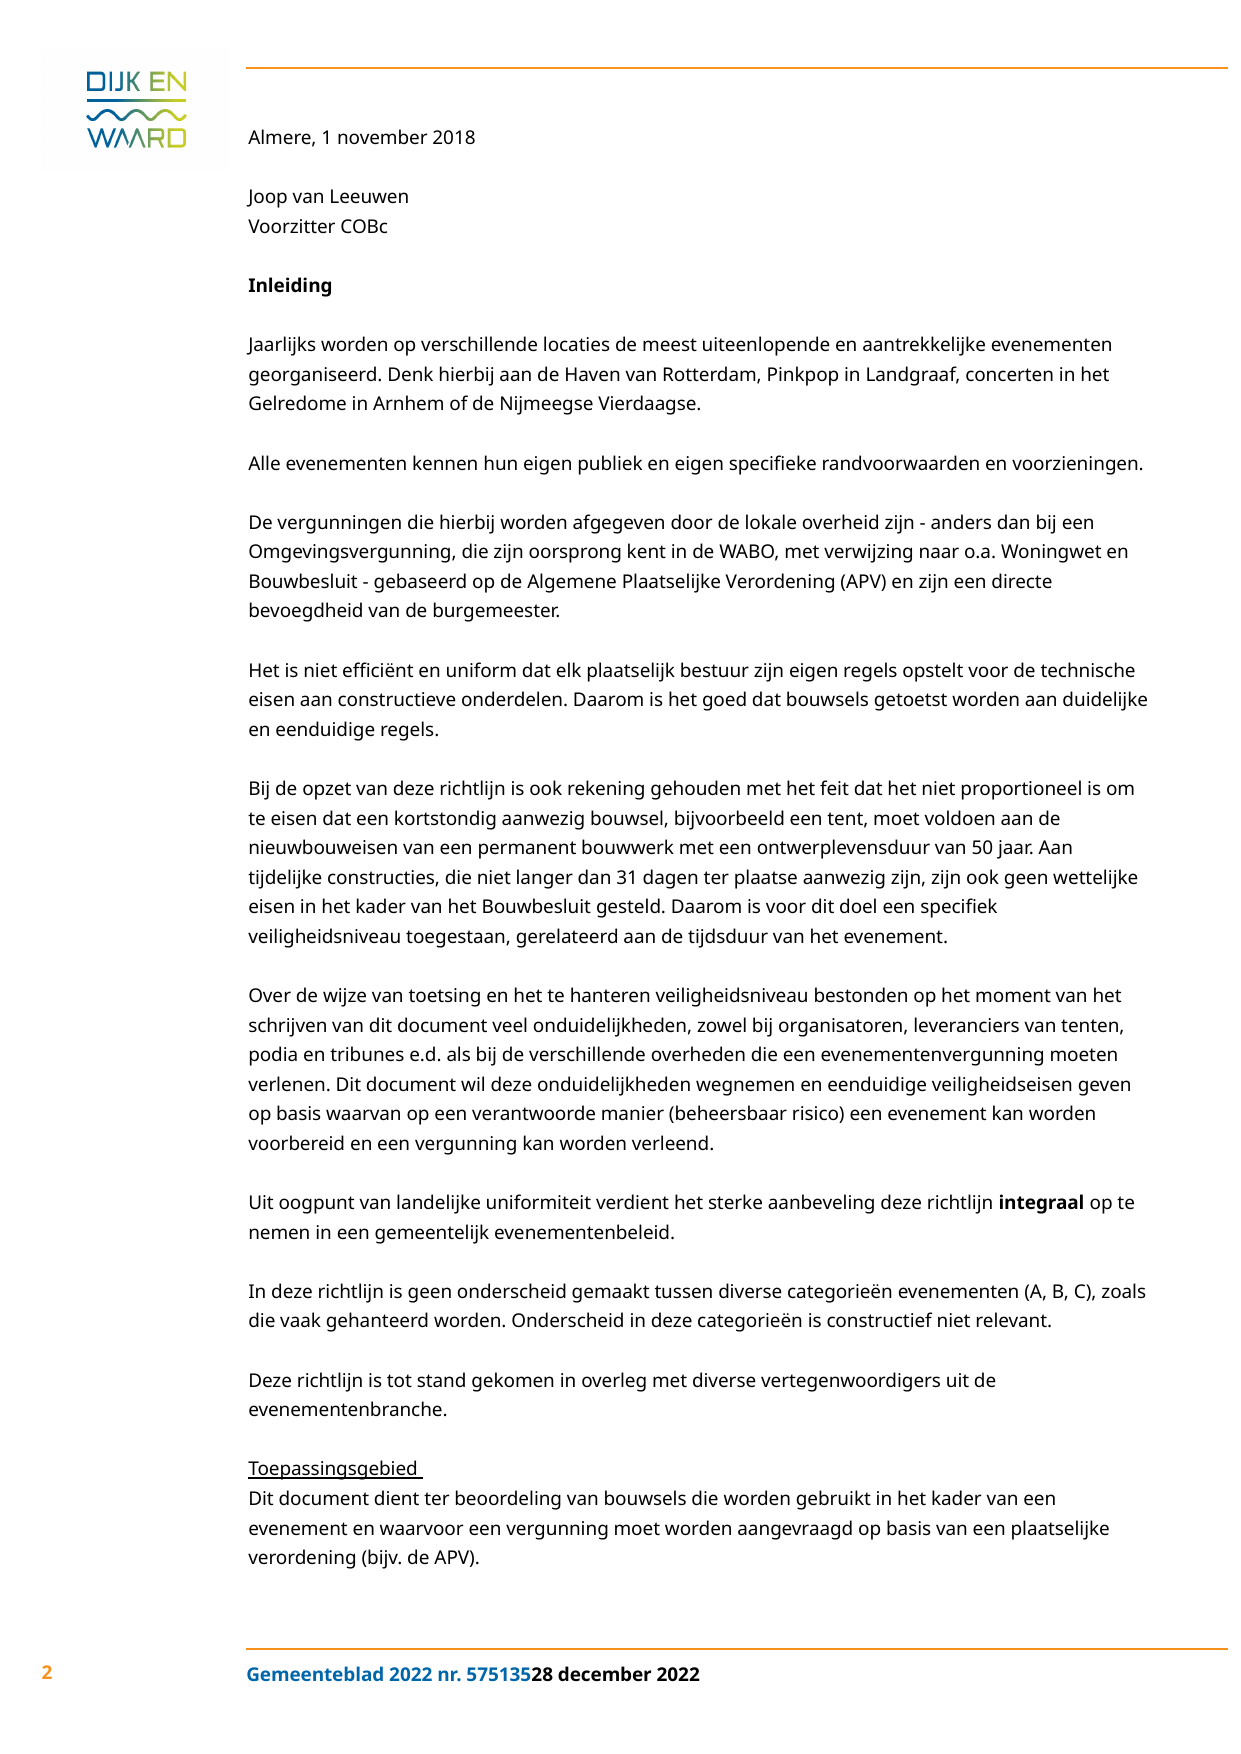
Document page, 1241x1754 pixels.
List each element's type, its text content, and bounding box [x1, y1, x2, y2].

text Jaarlijks worden op verschillende locaties de meest uiteenlopende en aantrekkelijke evenementen georganiseerd. Denk hierbij aan de Haven van Rotterdam, Pinkpop in Landgraaf, concerten in het Gelredome in Arnhem of de Nijmeegse Vierdaagse. [248, 331, 1152, 416]
text Inleiding [248, 272, 1152, 298]
text Toepassingsgebied [248, 1456, 1152, 1481]
text Dit document dient ter beoordeling van bouwsels die worden gebruikt in het kader van een evenement en waarvoor een vergunning moet worden aangevraagd op basis van een plaatselijke verordening (bijv. de APV). [248, 1485, 1152, 1570]
text Almere, 1 november 2018 [248, 124, 1152, 150]
text Joop van Leeuwen [248, 183, 1152, 209]
text Over de wijze van toetsing en het te hanteren veiligheidsniveau bestonden op het moment van het schrijven van dit document veel onduidelijkheden, zowel bij organisatoren, leveranciers van tenten, podia en tribunes e.d. als bij de verschillende overheden die een evenementenvergunning moeten verlenen. Dit document wil deze onduidelijkheden wegnemen en eenduidige veiligheidseisen geven op basis waarvan op een verantwoorde manier (beheersbaar risico) een evenement kan worden voorbereid en een vergunning kan worden verleend. [248, 982, 1152, 1156]
text De vergunningen die hierbij worden afgegeven door de lokale overheid zijn - anders dan bij een [248, 509, 1152, 535]
text Omgevingsvergunning, die zijn oorsprong kent in de WABO, met verwijzing naar o.a. Woningwet en Bouwbesluit - gebaseerd op de Algemene Plaatselijke Verordening (APV) en zijn een directe bevoegdheid van de burgemeester. [248, 538, 1152, 623]
text Uit oogpunt van landelijke uniformiteit verdient het sterke aanbeveling deze richtlijn integraal op te nemen in een gemeentelijk evenementenbeleid. [248, 1189, 1152, 1245]
text Voorzitter COBc [248, 213, 1152, 239]
text Het is niet efficiënt en uniform dat elk plaatselijk bestuur zijn eigen regels opstelt voor de technische eisen aan constructieve onderdelen. Daarom is het goed dat bouwsels getoetst worden aan duidelijke en eenduidige regels. [248, 657, 1152, 742]
text Alle evenementen kennen hun eigen publiek en eigen specifieke randvoorwaarden en voorzieningen. [248, 450, 1152, 476]
text Deze richtlijn is tot stand gekomen in overleg met diverse vertegenwoordigers uit de evenementenbranche. [248, 1367, 1152, 1422]
text In deze richtlijn is geen onderscheid gemaakt tussen diverse categorieën evenementen (A, B, C), zoals die vaak gehanteerd worden. Onderscheid in deze categorieën is constructief niet relevant. [248, 1278, 1152, 1333]
text Bij de opzet van deze richtlijn is ook rekening gehouden met het feit dat het niet proportioneel is om te eisen dat een kortstondig aanwezig bouwsel, bijvoorbeeld een tent, moet voldoen aan de nieuwbouweisen van een permanent bouwwerk met een ontwerplevensduur van 50 jaar. Aan tijdelijke constructies, die niet langer dan 31 dagen ter plaatse aanwezig zijn, zijn ook geen wettelijke eisen in het kader van het Bouwbesluit gesteld. Daarom is voor dit doel een specifiek veiligheidsniveau toegestaan, gerelateerd aan de tijdsduur van het evenement. [248, 775, 1152, 949]
picture [41, 47, 231, 172]
